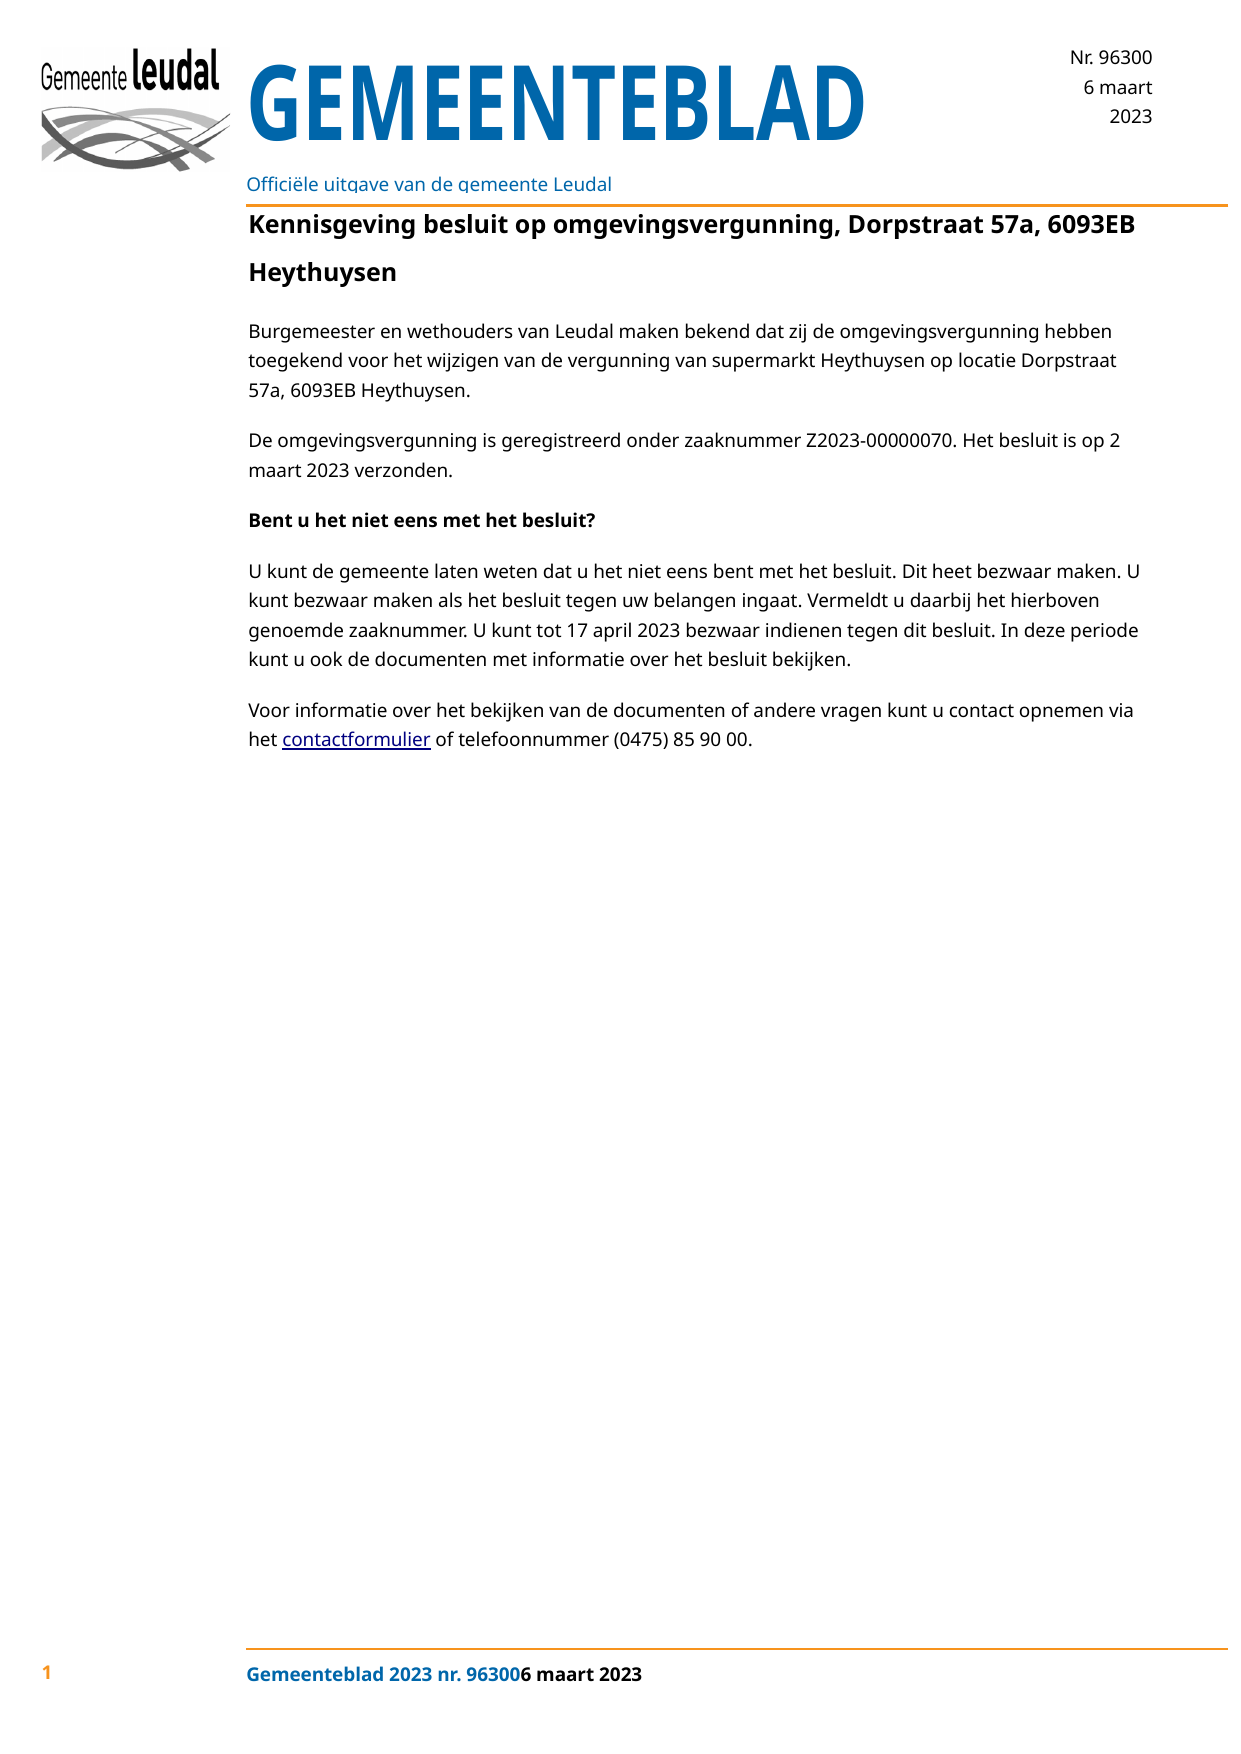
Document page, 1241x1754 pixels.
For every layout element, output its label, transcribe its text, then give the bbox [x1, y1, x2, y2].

text Burgemeester en wethouders van Leudal maken bekend dat zij de omgevingsvergunning hebben toegekend voor het wijzigen van de vergunning van supermarkt Heythuysen op locatie Dorpstraat 57a, 6093EB Heythuysen. [248, 318, 1152, 403]
text Kennisgeving besluit op omgevingsvergunning, Dorpstraat 57a, 6093EB Heythuysen [248, 207, 1152, 288]
picture [41, 47, 231, 172]
text Voor informatie over het bekijken van de documenten of andere vragen kunt u contact opnemen via het contactformulier of telefoonnummer (0475) 85 90 00. [248, 697, 1152, 752]
text Bent u het niet eens met het besluit? [248, 507, 1152, 533]
text U kunt de gemeente laten weten dat u het niet eens bent met het besluit. Dit heet bezwaar maken. U kunt bezwaar maken als het besluit tegen uw belangen ingaat. Vermeldt u daarbij het hierboven genoemde zaaknummer. U kunt tot 17 april 2023 bezwaar indienen tegen dit besluit. In deze periode kunt u ook de documenten met informatie over het besluit bekijken. [248, 558, 1152, 672]
text De omgevingsvergunning is geregistreerd onder zaaknummer Z2023-00000070. Het besluit is op 2 maart 2023 verzonden. [248, 427, 1152, 483]
